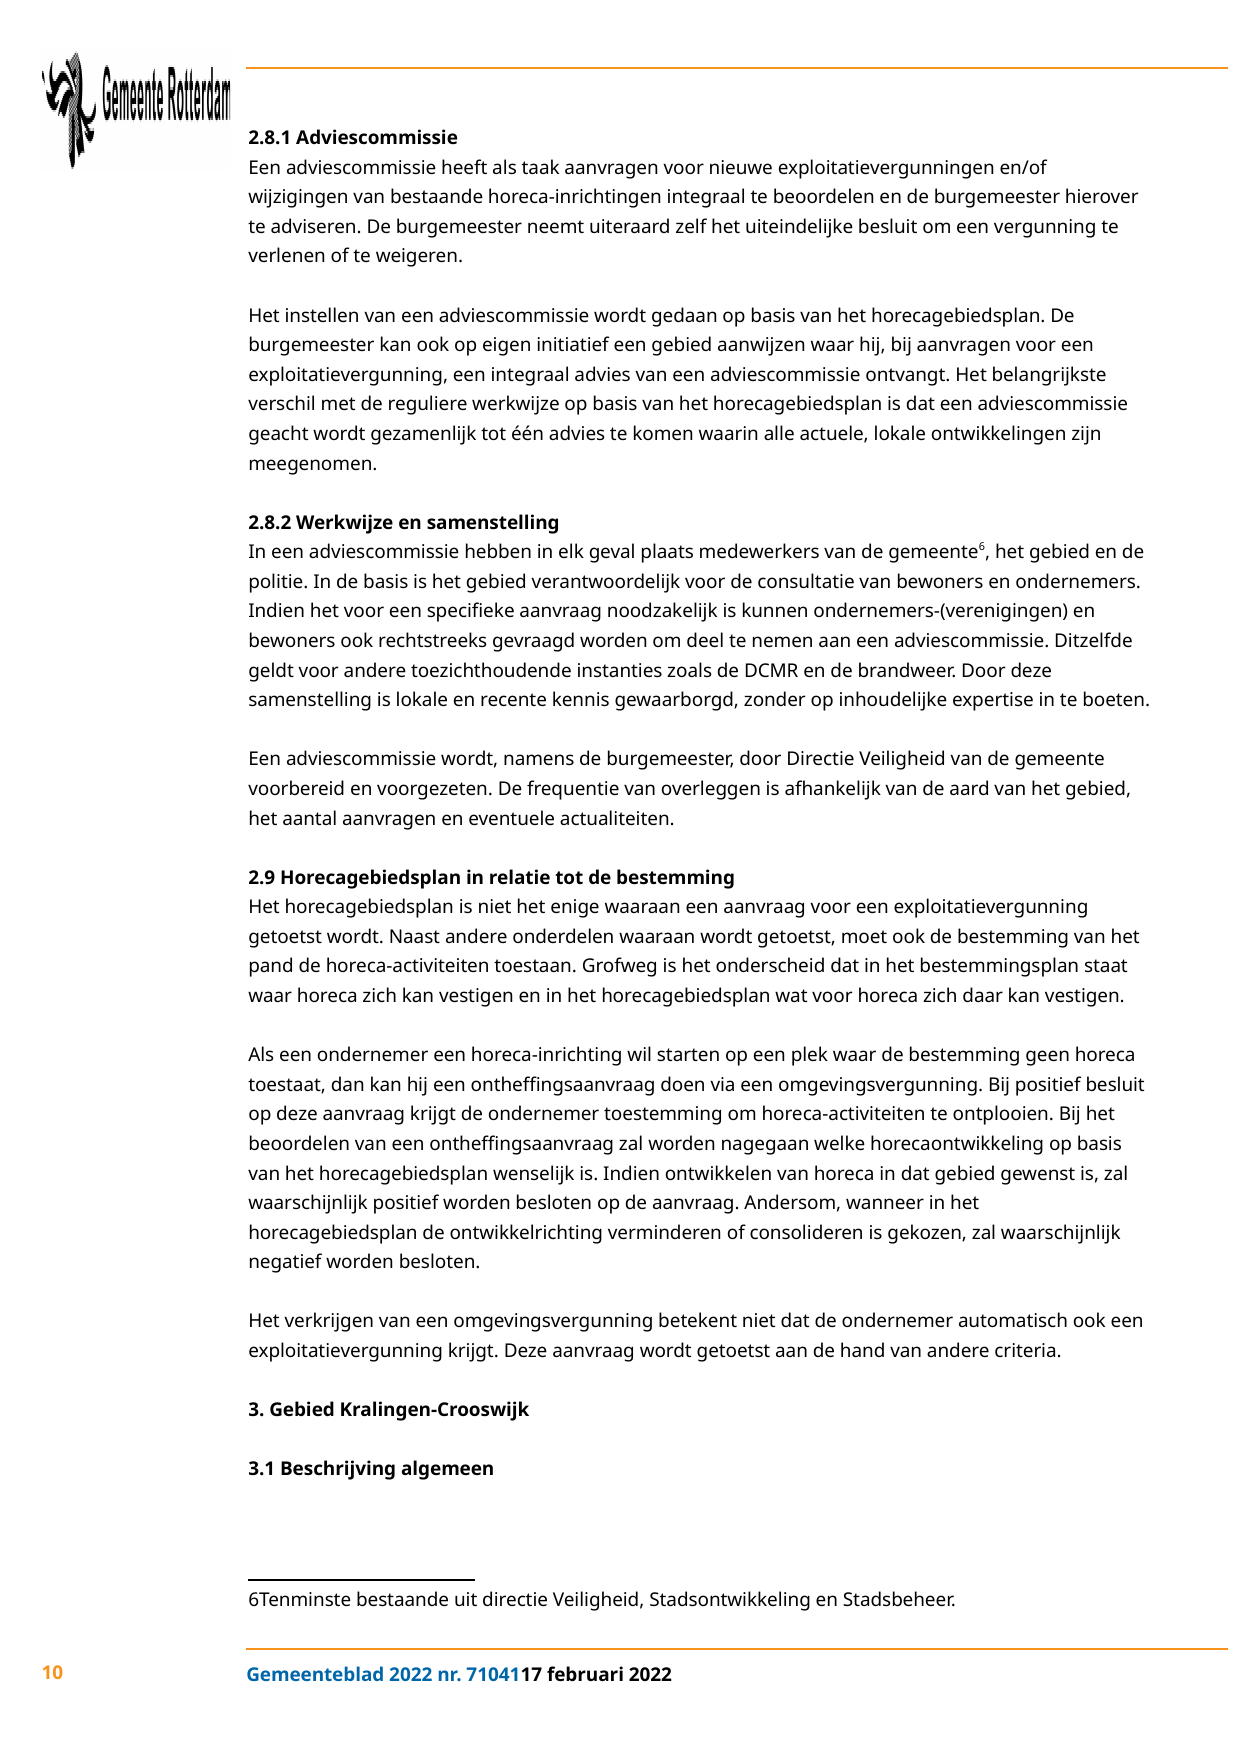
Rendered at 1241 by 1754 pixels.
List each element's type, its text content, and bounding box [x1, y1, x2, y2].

text In een adviescommissie hebben in elk geval plaats medewerkers van de gemeente, het gebied en de politie. In de basis is het gebied verantwoordelijk voor de consultatie van bewoners en ondernemers. Indien het voor een specifieke aanvraag noodzakelijk is kunnen ondernemers-(verenigingen) en bewoners ook rechtstreeks gevraagd worden om deel te nemen aan een adviescommissie. Ditzelfde geldt voor andere toezichthoudende instanties zoals de DCMR en de brandweer. Door deze samenstelling is lokale en recente kennis gewaarborgd, zonder op inhoudelijke expertise in te boeten. [248, 538, 1152, 712]
text Als een ondernemer een horeca-inrichting wil starten op een plek waar de bestemming geen horeca toestaat, dan kan hij een ontheffingsaanvraag doen via een omgevingsvergunning. Bij positief besluit op deze aanvraag krijgt de ondernemer toestemming om horeca-activiteiten te ontplooien. Bij het beoordelen van een ontheffingsaanvraag zal worden nagegaan welke horecaontwikkeling op basis van het horecagebiedsplan wenselijk is. Indien ontwikkelen van horeca in dat gebied gewenst is, zal waarschijnlijk positief worden besloten op de aanvraag. Andersom, wanneer in het horecagebiedsplan de ontwikkelrichting verminderen of consolideren is gekozen, zal waarschijnlijk negatief worden besloten. [248, 1041, 1152, 1274]
text 2.9 Horecagebiedsplan in relatie tot de bestemming [248, 864, 1152, 890]
text Het instellen van een adviescommissie wordt gedaan op basis van het horecagebiedsplan. De burgemeester kan ook op eigen initiatief een gebied aanwijzen waar hij, bij aanvragen voor een exploitatievergunning, een integraal advies van een adviescommissie ontvangt. Het belangrijkste verschil met de reguliere werkwijze op basis van het horecagebiedsplan is dat een adviescommissie geacht wordt gezamenlijk tot één advies te komen waarin alle actuele, lokale ontwikkelingen zijn meegenomen. [248, 302, 1152, 476]
text 2.8.2 Werkwijze en samenstelling [248, 509, 1152, 535]
text Een adviescommissie wordt, namens de burgemeester, door Directie Veiligheid van de gemeente voorbereid en voorgezeten. De frequentie van overleggen is afhankelijk van de aard van het gebied, het aantal aanvragen en eventuele actualiteiten. [248, 746, 1152, 831]
text Tenminste bestaande uit directie Veiligheid, Stadsontwikkeling en Stadsbeheer. [248, 1586, 1152, 1612]
picture [41, 47, 231, 172]
text 3.1 Beschrijving algemeen [248, 1456, 1152, 1481]
text 3. Gebied Kralingen-Crooswijk [248, 1396, 1152, 1422]
text Het horecagebiedsplan is niet het enige waaraan een aanvraag voor een exploitatievergunning getoetst wordt. Naast andere onderdelen waaraan wordt getoetst, moet ook de bestemming van het pand de horeca-activiteiten toestaan. Grofweg is het onderscheid dat in het bestemmingsplan staat waar horeca zich kan vestigen en in het horecagebiedsplan wat voor horeca zich daar kan vestigen. [248, 893, 1152, 1008]
text 2.8.1 Adviescommissie [248, 124, 1152, 150]
text Het verkrijgen van een omgevingsvergunning betekent niet dat de ondernemer automatisch ook een exploitatievergunning krijgt. Deze aanvraag wordt getoetst aan de hand van andere criteria. [248, 1308, 1152, 1363]
text Een adviescommissie heeft als taak aanvragen voor nieuwe exploitatievergunningen en/of wijzigingen van bestaande horeca-inrichtingen integraal te beoordelen en de burgemeester hierover te adviseren. De burgemeester neemt uiteraard zelf het uiteindelijke besluit om een vergunning te verlenen of te weigeren. [248, 154, 1152, 268]
